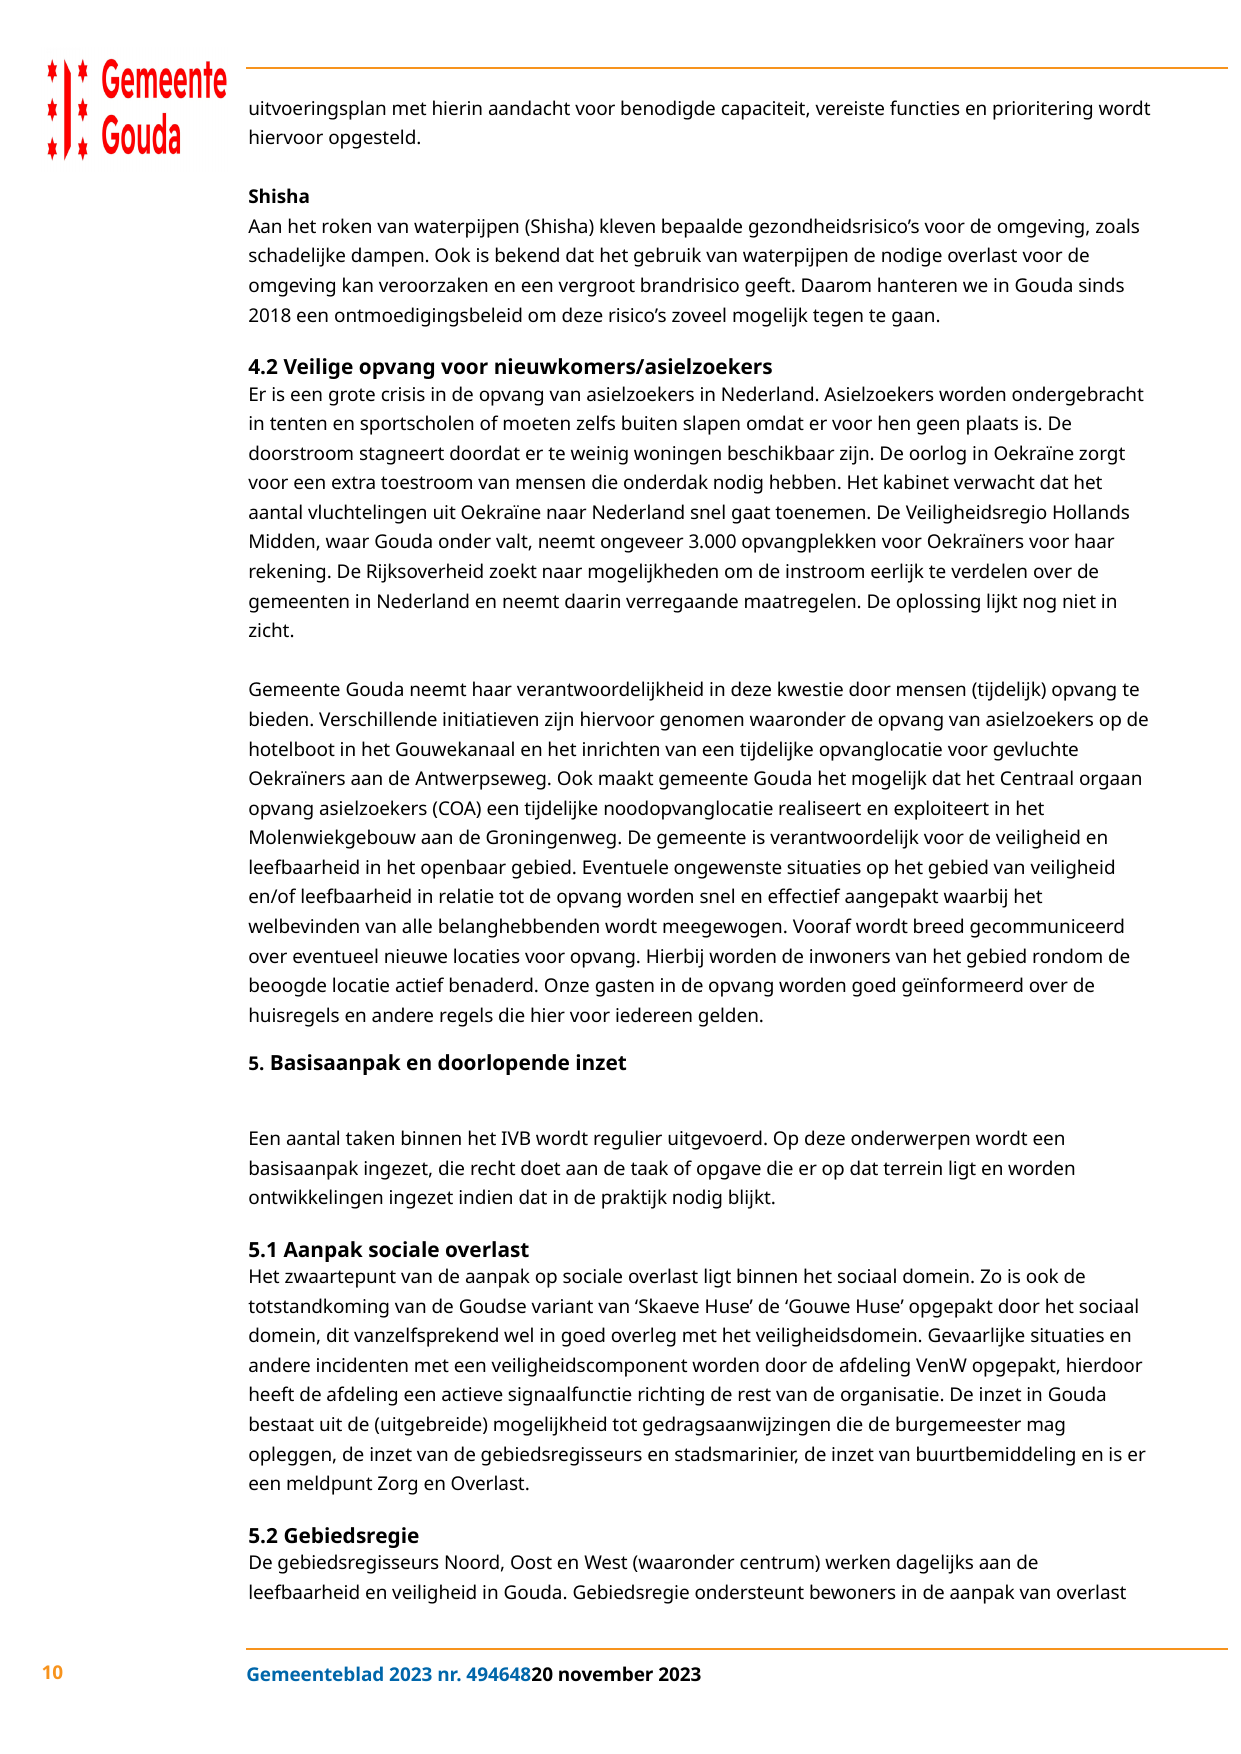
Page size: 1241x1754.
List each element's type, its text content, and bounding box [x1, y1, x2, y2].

text 4.2 Veilige opvang voor nieuwkomers/asielzoekers [248, 352, 1152, 381]
text Het zwaartepunt van de aanpak op sociale overlast ligt binnen het sociaal domein. Zo is ook de totstandkoming van de Goudse variant van ‘Skaeve Huse’ de ‘Gouwe Huse’ opgepakt door het sociaal domein, dit vanzelfsprekend wel in goed overleg met het veiligheidsdomein. Gevaarlijke situaties en andere incidenten met een veiligheidscomponent worden door de afdeling VenW opgepakt, hierdoor heeft de afdeling een actieve signaalfunctie richting de rest van de organisatie. De inzet in Gouda bestaat uit de (uitgebreide) mogelijkheid tot gedragsaanwijzingen die de burgemeester mag opleggen, de inzet van de gebiedsregisseurs en stadsmarinier, de inzet van buurtbemiddeling en is er een meldpunt Zorg en Overlast. [248, 1263, 1152, 1496]
text 5.2 Gebiedsregie [248, 1521, 1152, 1549]
text Er is een grote crisis in de opvang van asielzoekers in Nederland. Asielzoekers worden ondergebracht in tenten en sportscholen of moeten zelfs buiten slapen omdat er voor hen geen plaats is. De doorstroom stagneert doordat er te weinig woningen beschikbaar zijn. De oorlog in Oekraïne zorgt voor een extra toestroom van mensen die onderdak nodig hebben. Het kabinet verwacht dat het aantal vluchtelingen uit Oekraïne naar Nederland snel gaat toenemen. De Veiligheidsregio Hollands Midden, waar Gouda onder valt, neemt ongeveer 3.000 opvangplekken voor Oekraïners voor haar rekening. De Rijksoverheid zoekt naar mogelijkheden om de instroom eerlijk te verdelen over de gemeenten in Nederland en neemt daarin verregaande maatregelen. De oplossing lijkt nog niet in zicht. [248, 381, 1152, 643]
text Aan het roken van waterpijpen (Shisha) kleven bepaalde gezondheidsrisico’s voor de omgeving, zoals schadelijke dampen. Ook is bekend dat het gebruik van waterpijpen de nodige overlast voor de omgeving kan veroorzaken en een vergroot brandrisico geeft. Daarom hanteren we in Gouda sinds 2018 een ontmoedigingsbeleid om deze risico’s zoveel mogelijk tegen te gaan. [248, 213, 1152, 328]
text De gebiedsregisseurs Noord, Oost en West (waaronder centrum) werken dagelijks aan de leefbaarheid en veiligheid in Gouda. Gebiedsregie ondersteunt bewoners in de aanpak van overlast [248, 1549, 1152, 1604]
picture [41, 47, 231, 172]
text uitvoeringsplan met hierin aandacht voor benodigde capaciteit, vereiste functies en prioritering wordt hiervoor opgesteld. [248, 95, 1152, 150]
text Shisha [248, 183, 1152, 209]
text 5.1 Aanpak sociale overlast [248, 1235, 1152, 1263]
text Gemeente Gouda neemt haar verantwoordelijkheid in deze kwestie door mensen (tijdelijk) opvang te bieden. Verschillende initiatieven zijn hiervoor genomen waaronder de opvang van asielzoekers op de hotelboot in het Gouwekanaal en het inrichten van een tijdelijke opvanglocatie voor gevluchte Oekraïners aan de Antwerpseweg. Ook maakt gemeente Gouda het mogelijk dat het Centraal orgaan opvang asielzoekers (COA) een tijdelijke noodopvanglocatie realiseert en exploiteert in het Molenwiekgebouw aan de Groningenweg. De gemeente is verantwoordelijk voor de veiligheid en leefbaarheid in het openbaar gebied. Eventuele ongewenste situaties op het gebied van veiligheid en/of leefbaarheid in relatie tot de opvang worden snel en effectief aangepakt waarbij het welbevinden van alle belanghebbenden wordt meegewogen. Vooraf wordt breed gecommuniceerd over eventueel nieuwe locaties voor opvang. Hierbij worden de inwoners van het gebied rondom de beoogde locatie actief benaderd. Onze gasten in de opvang worden goed geïnformeerd over de huisregels en andere regels die hier voor iedereen gelden. [248, 677, 1152, 1028]
text Een aantal taken binnen het IVB wordt regulier uitgevoerd. Op deze onderwerpen wordt een basisaanpak ingezet, die recht doet aan de taak of opgave die er op dat terrein ligt en worden ontwikkelingen ingezet indien dat in de praktijk nodig blijkt. [248, 1125, 1152, 1210]
text 5. Basisaanpak en doorlopende inzet [248, 1048, 1152, 1076]
